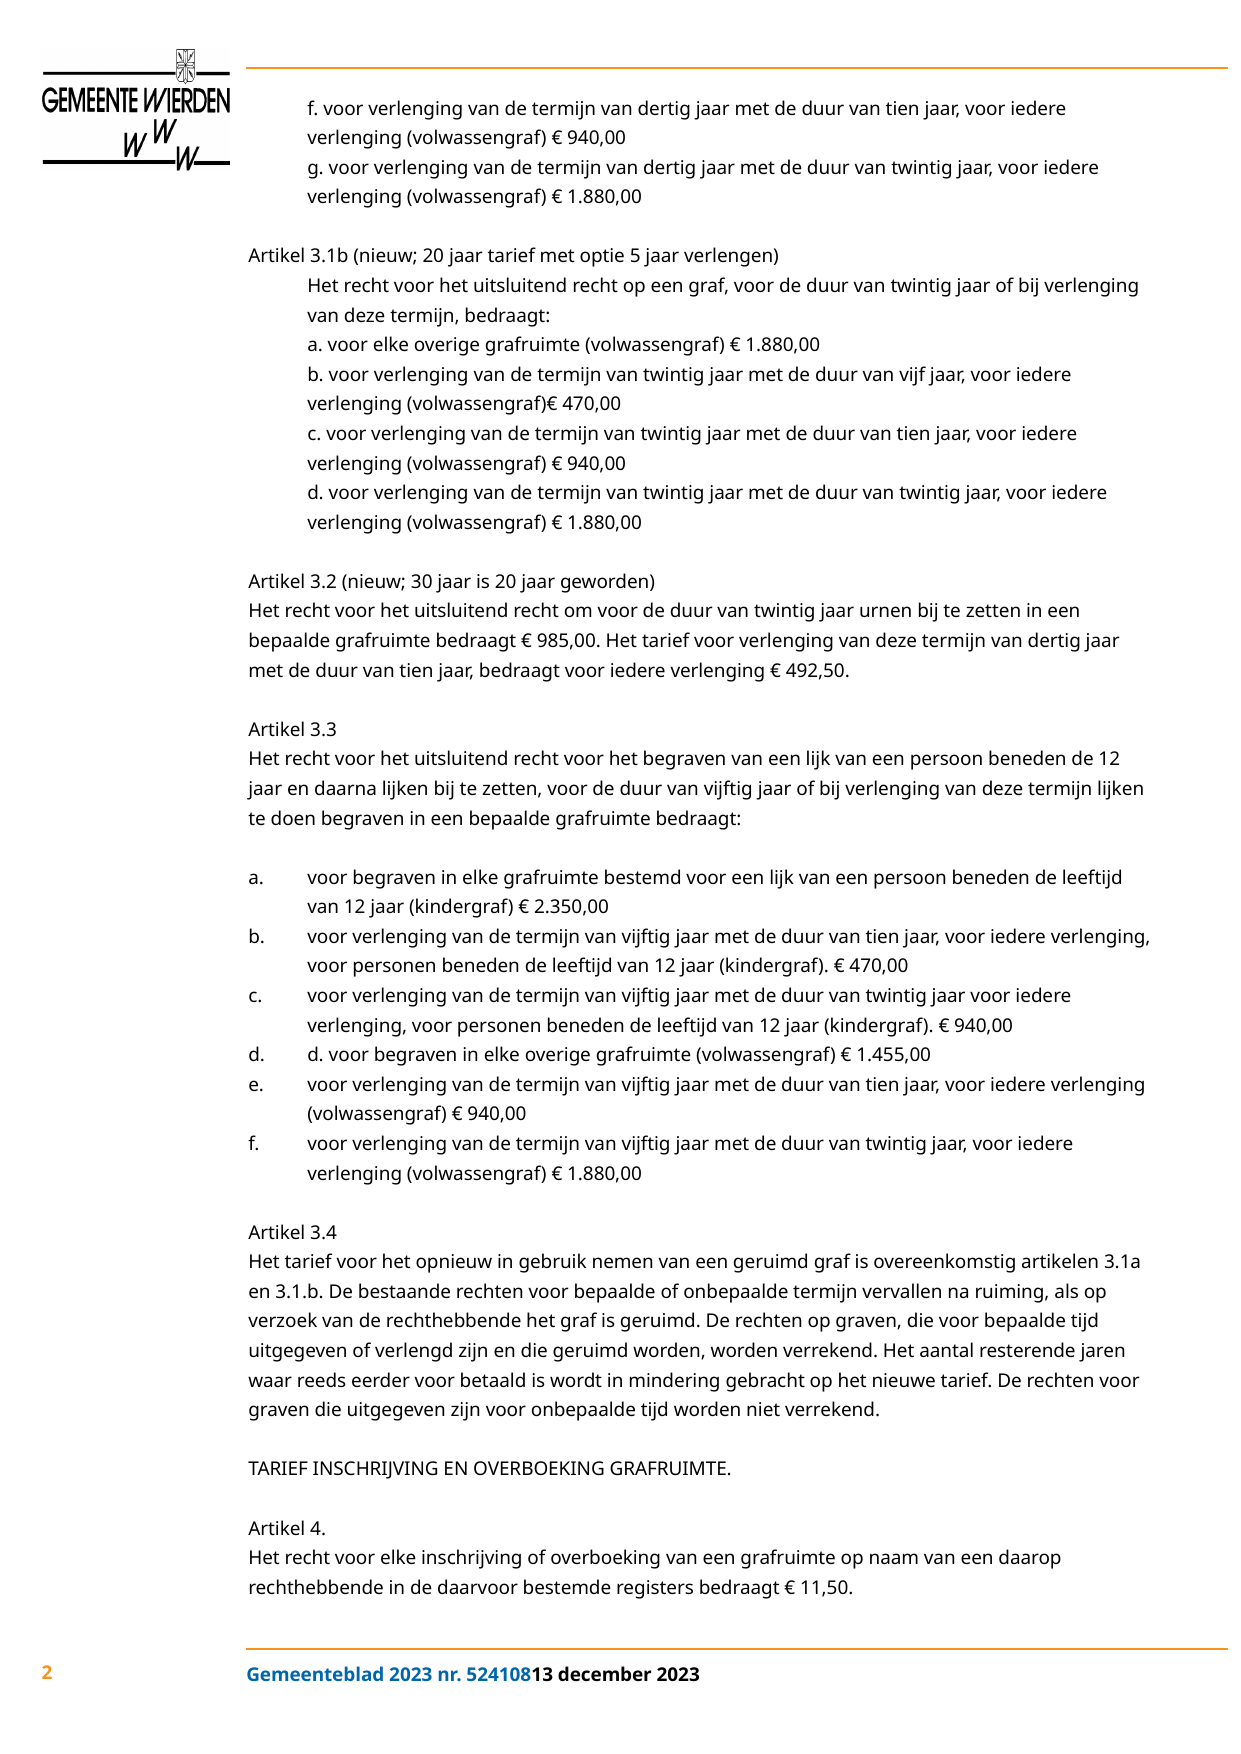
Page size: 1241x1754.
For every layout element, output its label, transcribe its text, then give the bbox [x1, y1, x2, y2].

text Artikel 3.3 [248, 716, 1152, 742]
list a. voor elke overige grafruimte (volwassengraf) € 1.880,00 [248, 331, 1152, 357]
picture [41, 47, 231, 172]
text Artikel 4. [248, 1515, 1152, 1541]
text Artikel 3.2 (nieuw; 30 jaar is 20 jaar geworden) [248, 568, 1152, 594]
list c. voor verlenging van de termijn van twintig jaar met de duur van tien jaar, voor iedere verlenging (volwassengraf) € 940,00 [248, 420, 1152, 476]
list d. voor begraven in elke overige grafruimte (volwassengraf) € 1.455,00 [248, 1041, 1152, 1067]
list d. voor verlenging van de termijn van twintig jaar met de duur van twintig jaar, voor iedere verlenging (volwassengraf) € 1.880,00 [248, 479, 1152, 535]
text Het tarief voor het opnieuw in gebruik nemen van een geruimd graf is overeenkomstig artikelen 3.1a en 3.1.b. De bestaande rechten voor bepaalde of onbepaalde termijn vervallen na ruiming, als op verzoek van de rechthebbende het graf is geruimd. De rechten op graven, die voor bepaalde tijd uitgegeven of verlengd zijn en die geruimd worden, worden verrekend. Het aantal resterende jaren waar reeds eerder voor betaald is wordt in mindering gebracht op het nieuwe tarief. De rechten voor graven die uitgegeven zijn voor onbepaalde tijd worden niet verrekend. [248, 1248, 1152, 1422]
list g. voor verlenging van de termijn van dertig jaar met de duur van twintig jaar, voor iedere verlenging (volwassengraf) € 1.880,00 [248, 154, 1152, 209]
text Het recht voor elke inschrijving of overboeking van een grafruimte op naam van een daarop rechthebbende in de daarvoor bestemde registers bedraagt € 11,50. [248, 1544, 1152, 1600]
text Artikel 3.1b (nieuw; 20 jaar tarief met optie 5 jaar verlengen) [248, 243, 1152, 268]
list f. voor verlenging van de termijn van dertig jaar met de duur van tien jaar, voor iedere verlenging (volwassengraf) € 940,00 [248, 95, 1152, 150]
list voor verlenging van de termijn van vijftig jaar met de duur van tien jaar, voor iedere verlenging (volwassengraf) € 940,00 [248, 1071, 1152, 1126]
list voor verlenging van de termijn van vijftig jaar met de duur van tien jaar, voor iedere verlenging, voor personen beneden de leeftijd van 12 jaar (kindergraf). € 470,00 [248, 923, 1152, 978]
text Artikel 3.4 [248, 1219, 1152, 1245]
text TARIEF INSCHRIJVING EN OVERBOEKING GRAFRUIMTE. [248, 1456, 1152, 1481]
text Het recht voor het uitsluitend recht voor het begraven van een lijk van een persoon beneden de 12 jaar en daarna lijken bij te zetten, voor de duur van vijftig jaar of bij verlenging van deze termijn lijken te doen begraven in een bepaalde grafruimte bedraagt: [248, 746, 1152, 831]
list voor verlenging van de termijn van vijftig jaar met de duur van twintig jaar voor iedere verlenging, voor personen beneden de leeftijd van 12 jaar (kindergraf). € 940,00 [248, 982, 1152, 1038]
list Het recht voor het uitsluitend recht op een graf, voor de duur van twintig jaar of bij verlenging van deze termijn, bedraagt: [248, 272, 1152, 328]
list b. voor verlenging van de termijn van twintig jaar met de duur van vijf jaar, voor iedere verlenging (volwassengraf)€ 470,00 [248, 361, 1152, 416]
list voor begraven in elke grafruimte bestemd voor een lijk van een persoon beneden de leeftijd van 12 jaar (kindergraf) € 2.350,00 [248, 864, 1152, 919]
list voor verlenging van de termijn van vijftig jaar met de duur van twintig jaar, voor iedere verlenging (volwassengraf) € 1.880,00 [248, 1130, 1152, 1186]
text Het recht voor het uitsluitend recht om voor de duur van twintig jaar urnen bij te zetten in een bepaalde grafruimte bedraagt € 985,00. Het tarief voor verlenging van deze termijn van dertig jaar met de duur van tien jaar, bedraagt voor iedere verlenging € 492,50. [248, 598, 1152, 683]
